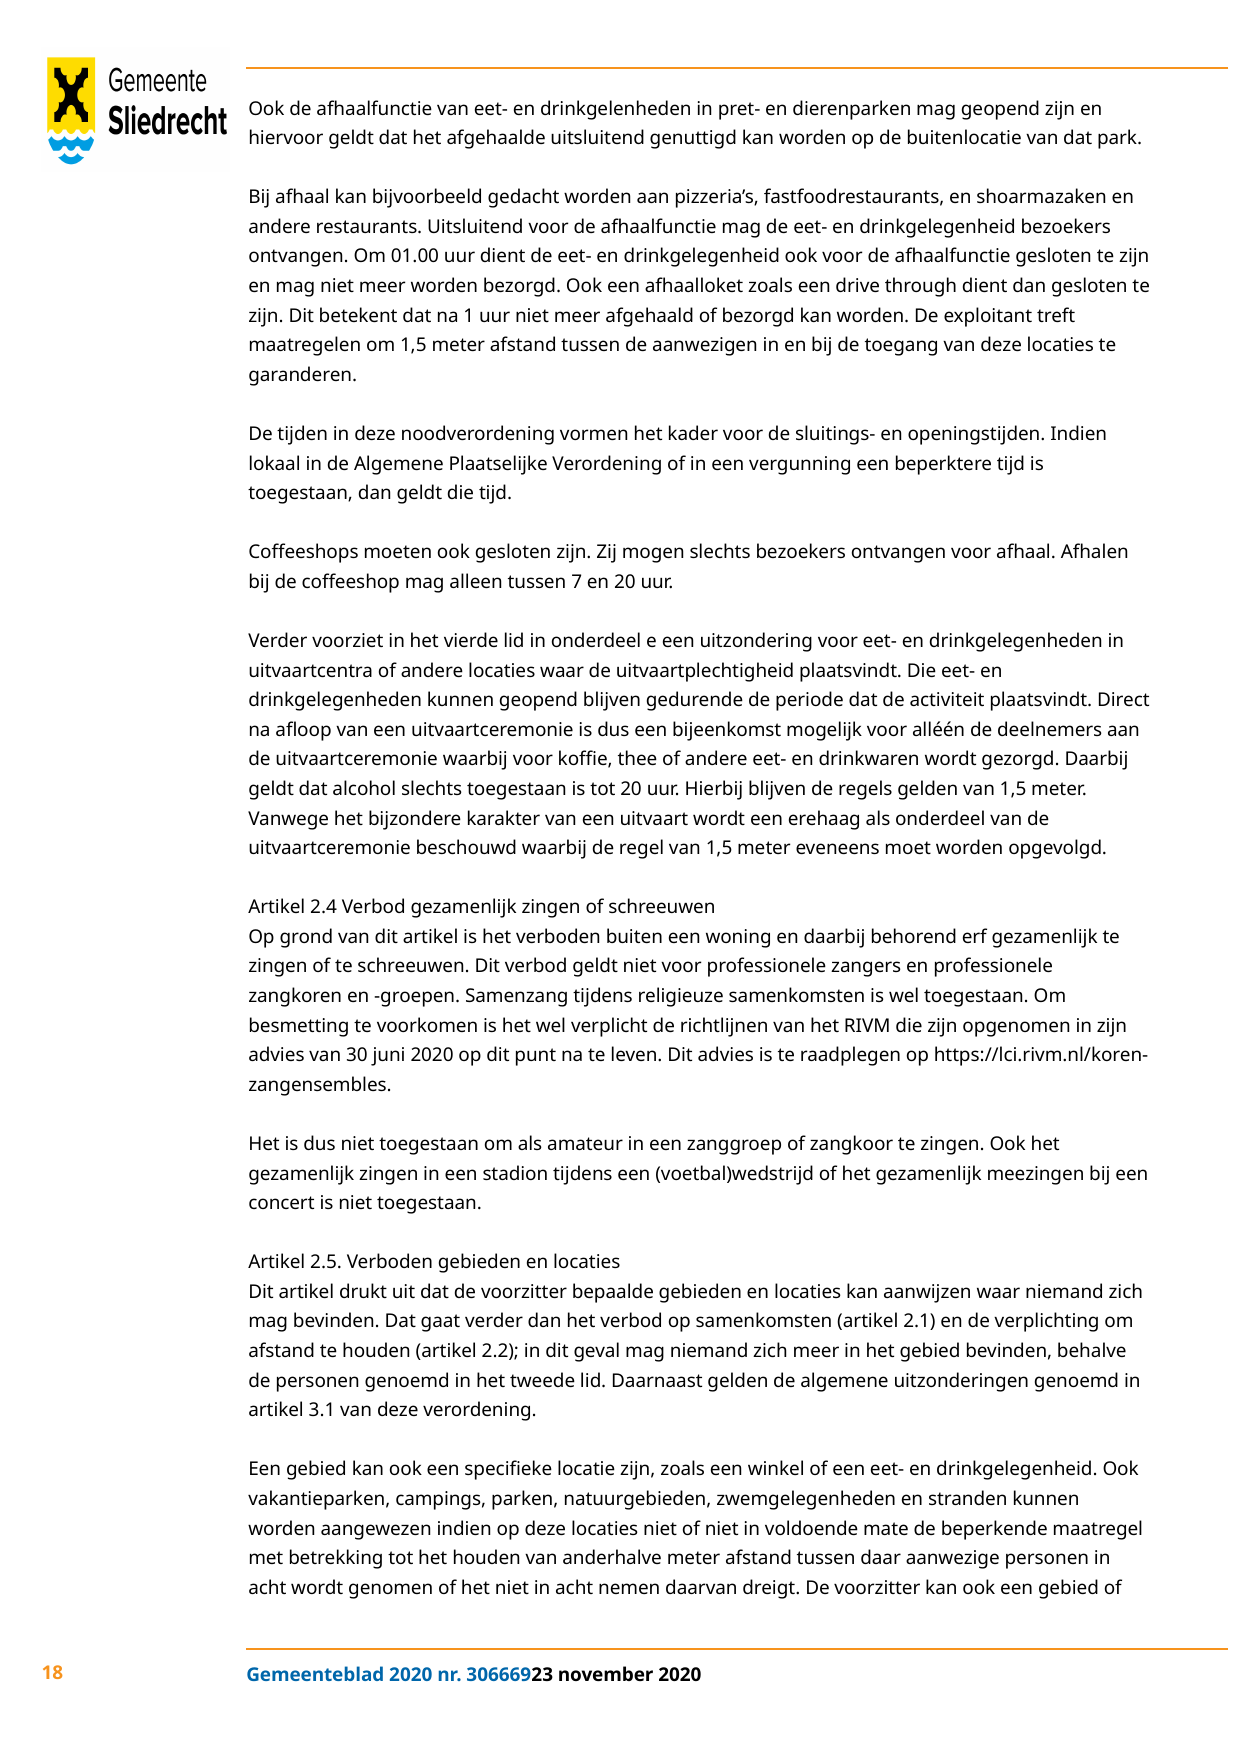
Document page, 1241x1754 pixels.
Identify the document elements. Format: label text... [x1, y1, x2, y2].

text Verder voorziet in het vierde lid in onderdeel e een uitzondering voor eet- en drinkgelegenheden in uitvaartcentra of andere locaties waar de uitvaartplechtigheid plaatsvindt. Die eet- en drinkgelegenheden kunnen geopend blijven gedurende de periode dat de activiteit plaatsvindt. Direct na afloop van een uitvaartceremonie is dus een bijeenkomst mogelijk voor alléén de deelnemers aan de uitvaartceremonie waarbij voor koffie, thee of andere eet- en drinkwaren wordt gezorgd. Daarbij geldt dat alcohol slechts toegestaan is tot 20 uur. Hierbij blijven de regels gelden van 1,5 meter. Vanwege het bijzondere karakter van een uitvaart wordt een erehaag als onderdeel van de uitvaartceremonie beschouwd waarbij de regel van 1,5 meter eveneens moet worden opgevolgd. [248, 627, 1152, 860]
text Bij afhaal kan bijvoorbeeld gedacht worden aan pizzeria’s, fastfoodrestaurants, en shoarmazaken en andere restaurants. Uitsluitend voor de afhaalfunctie mag de eet- en drinkgelegenheid bezoekers ontvangen. Om 01.00 uur dient de eet- en drinkgelegenheid ook voor de afhaalfunctie gesloten te zijn en mag niet meer worden bezorgd. Ook een afhaalloket zoals een drive through dient dan gesloten te zijn. Dit betekent dat na 1 uur niet meer afgehaald of bezorgd kan worden. De exploitant treft maatregelen om 1,5 meter afstand tussen de aanwezigen in en bij de toegang van deze locaties te garanderen. [248, 183, 1152, 387]
text Ook de afhaalfunctie van eet- en drinkgelenheden in pret- en dierenparken mag geopend zijn en hiervoor geldt dat het afgehaalde uitsluitend genuttigd kan worden op de buitenlocatie van dat park. [248, 95, 1152, 150]
text Op grond van dit artikel is het verboden buiten een woning en daarbij behorend erf gezamenlijk te zingen of te schreeuwen. Dit verbod geldt niet voor professionele zangers en professionele zangkoren en -groepen. Samenzang tijdens religieuze samenkomsten is wel toegestaan. Om besmetting te voorkomen is het wel verplicht de richtlijnen van het RIVM die zijn opgenomen in zijn advies van 30 juni 2020 op dit punt na te leven. Dit advies is te raadplegen op https://lci.rivm.nl/koren-zangensembles. [248, 923, 1152, 1097]
text De tijden in deze noodverordening vormen het kader voor de sluitings- en openingstijden. Indien lokaal in de Algemene Plaatselijke Verordening of in een vergunning een beperktere tijd is toegestaan, dan geldt die tijd. [248, 420, 1152, 505]
picture [41, 47, 231, 172]
text Dit artikel drukt uit dat de voorzitter bepaalde gebieden en locaties kan aanwijzen waar niemand zich mag bevinden. Dat gaat verder dan het verbod op samenkomsten (artikel 2.1) en de verplichting om afstand te houden (artikel 2.2); in dit geval mag niemand zich meer in het gebied bevinden, behalve de personen genoemd in het tweede lid. Daarnaast gelden de algemene uitzonderingen genoemd in artikel 3.1 van deze verordening. [248, 1278, 1152, 1422]
text Een gebied kan ook een specifieke locatie zijn, zoals een winkel of een eet- en drinkgelegenheid. Ook vakantieparken, campings, parken, natuurgebieden, zwemgelegenheden en stranden kunnen worden aangewezen indien op deze locaties niet of niet in voldoende mate de beperkende maatregel met betrekking tot het houden van anderhalve meter afstand tussen daar aanwezige personen in acht wordt genomen of het niet in acht nemen daarvan dreigt. De voorzitter kan ook een gebied of [248, 1456, 1152, 1600]
text Artikel 2.4 Verbod gezamenlijk zingen of schreeuwen [248, 893, 1152, 919]
text Artikel 2.5. Verboden gebieden en locaties [248, 1248, 1152, 1274]
text Het is dus niet toegestaan om als amateur in een zanggroep of zangkoor te zingen. Ook het gezamenlijk zingen in een stadion tijdens een (voetbal)wedstrijd of het gezamenlijk meezingen bij een concert is niet toegestaan. [248, 1130, 1152, 1215]
text Coffeeshops moeten ook gesloten zijn. Zij mogen slechts bezoekers ontvangen voor afhaal. Afhalen bij de coffeeshop mag alleen tussen 7 en 20 uur. [248, 538, 1152, 594]
